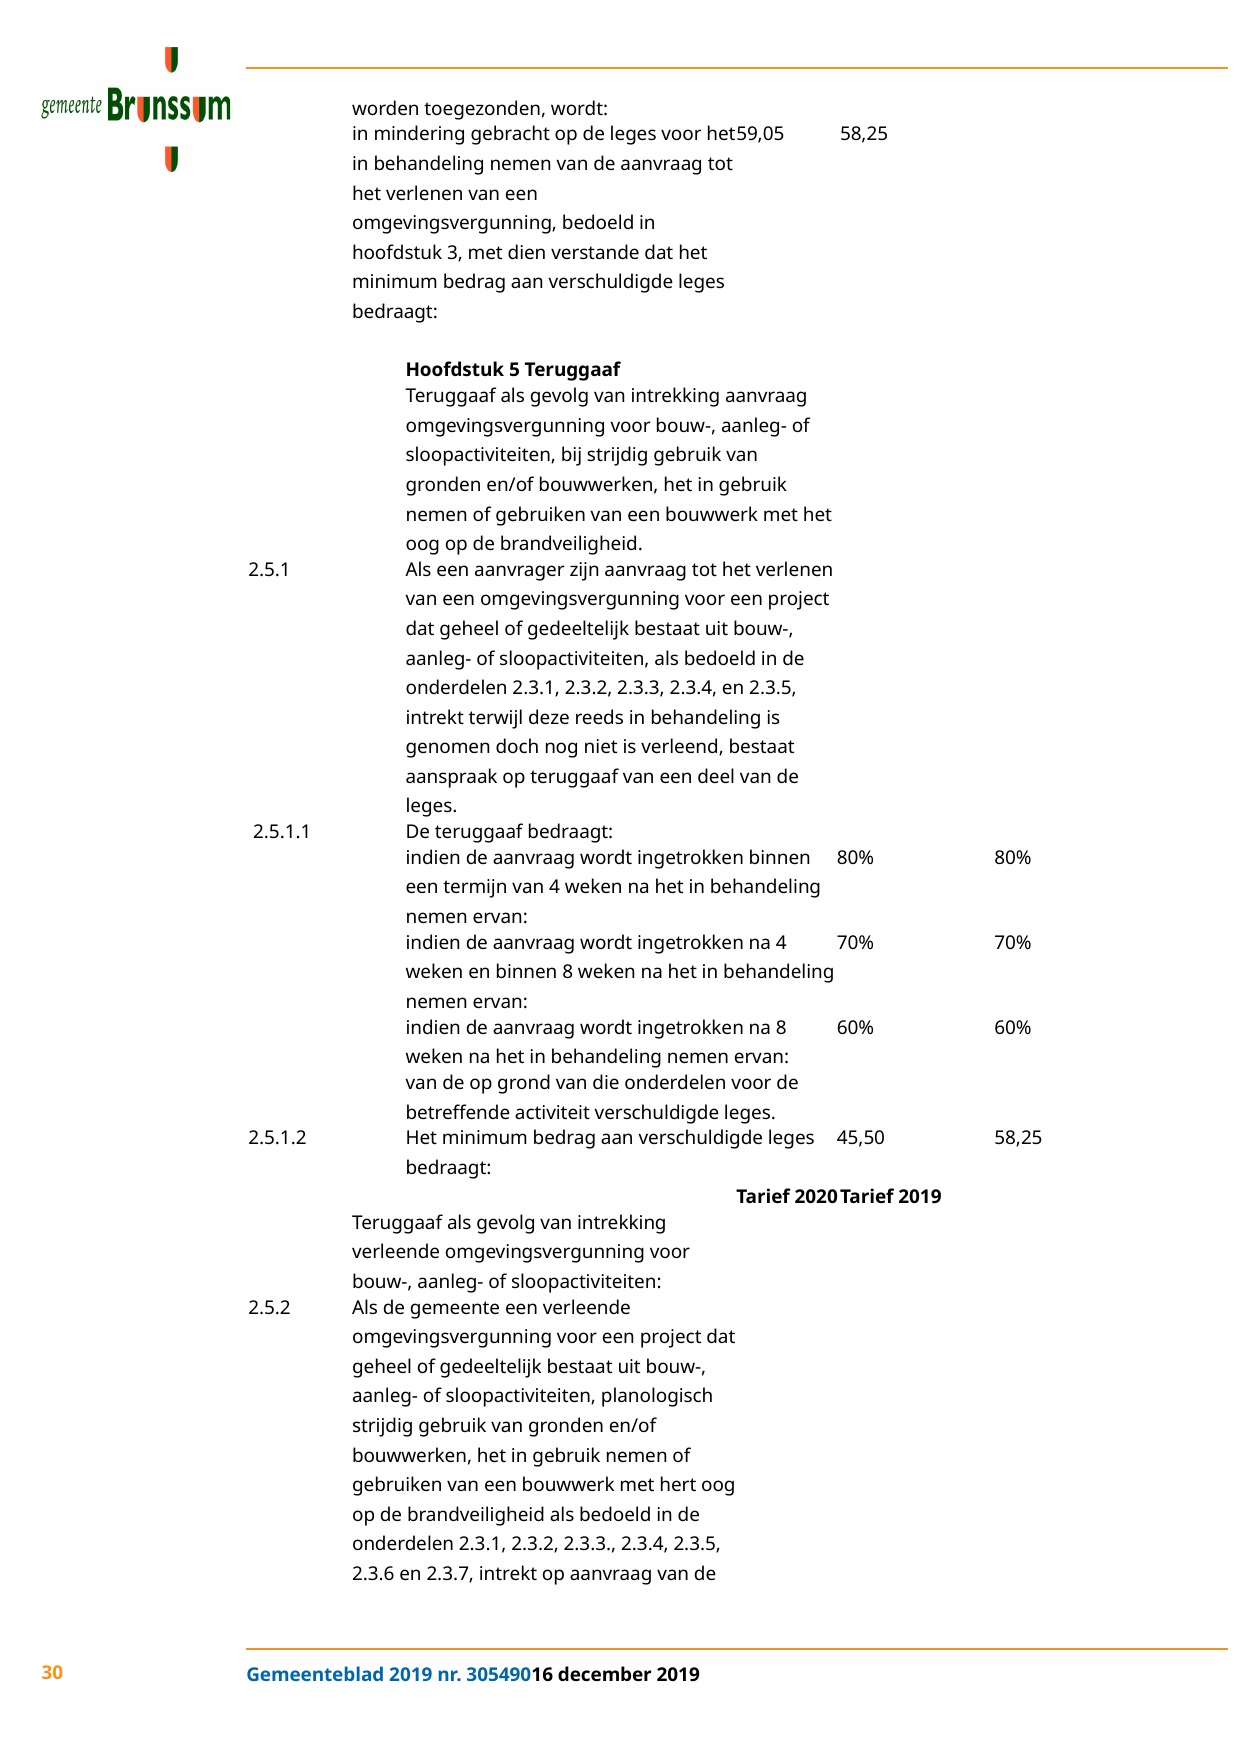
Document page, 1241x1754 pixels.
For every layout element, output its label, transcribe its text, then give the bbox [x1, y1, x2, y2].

table_cell 80% [994, 844, 1152, 929]
table_cell [248, 1069, 405, 1124]
table_cell [994, 383, 1152, 556]
table_cell [840, 1294, 944, 1586]
table_cell Als een aanvrager zijn aanvraag tot het verlenen van een omgevingsvergunning voor een project dat geheel of gedeeltelijk bestaat uit bouw-, aanleg- of sloopactiviteiten, als bedoeld in de onderdelen 2.3.1, 2.3.2, 2.3.3, 2.3.4, en 2.3.5, intrekt terwijl deze reeds in behandeling is genomen doch nog niet is verleend, bestaat aanspraak op teruggaaf van een deel van de leges. [405, 556, 837, 818]
table_cell [248, 383, 405, 556]
table_cell [248, 1209, 352, 1294]
table_cell van de op grond van die onderdelen voor de betreffende activiteit verschuldigde leges. [405, 1069, 837, 1124]
table_header Hoofdstuk 5 Teruggaaf [405, 357, 837, 382]
table_cell 80% [837, 844, 994, 929]
table_cell 58,25 [994, 1125, 1152, 1180]
table_cell [248, 844, 405, 929]
table_cell 58,25 [840, 121, 944, 324]
table_cell 70% [994, 929, 1152, 1014]
table_cell [837, 383, 994, 556]
table_cell 60% [994, 1014, 1152, 1069]
table_cell 60% [837, 1014, 994, 1069]
table_cell [736, 1294, 840, 1586]
table_cell in mindering gebracht op de leges voor het in behandeling nemen van de aanvraag tot het verlenen van een omgevingsvergunning, bedoeld in hoofdstuk 3, met dien verstande dat het minimum bedrag aan verschuldigde leges bedraagt: [352, 121, 736, 324]
table_cell [248, 929, 405, 1014]
table_cell 59,05 [736, 121, 840, 324]
table_header [837, 357, 994, 382]
table_cell De teruggaaf bedraagt: [405, 819, 837, 844]
table_cell [840, 95, 944, 121]
table_cell [840, 1209, 944, 1294]
table_cell Teruggaaf als gevolg van intrekking verleende omgevingsvergunning voor bouw-, aanleg- of sloopactiviteiten: [352, 1209, 736, 1294]
table_cell Als de gemeente een verleende omgevingsvergunning voor een project dat geheel of gedeeltelijk bestaat uit bouw-, aanleg- of sloopactiviteiten, planologisch strijdig gebruik van gronden en/of bouwwerken, het in gebruik nemen of gebruiken van een bouwwerk met hert oog op de brandveiligheid als bedoeld in de onderdelen 2.3.1, 2.3.2, 2.3.3., 2.3.4, 2.3.5, 2.3.6 en 2.3.7, intrekt op aanvraag van de [352, 1294, 736, 1586]
table_cell 2.5.1 [248, 556, 405, 818]
table_header [248, 357, 405, 382]
table_cell [248, 95, 352, 121]
table_header Tarief 2019 [840, 1183, 944, 1209]
table_cell 45,50 [837, 1125, 994, 1180]
table_cell 2.5.1.2 [248, 1125, 405, 1180]
table_cell [837, 556, 994, 818]
table_header [248, 1183, 352, 1209]
table_header [994, 357, 1152, 382]
table_cell [248, 1014, 405, 1069]
table_cell indien de aanvraag wordt ingetrokken na 8 weken na het in behandeling nemen ervan: [405, 1014, 837, 1069]
table_cell [837, 1069, 994, 1124]
table_cell 70% [837, 929, 994, 1014]
table_cell 2.5.2 [248, 1294, 352, 1586]
table_cell [248, 121, 352, 324]
picture [41, 47, 231, 172]
table_cell worden toegezonden, wordt: [352, 95, 736, 121]
table_cell indien de aanvraag wordt ingetrokken na 4 weken en binnen 8 weken na het in behandeling nemen ervan: [405, 929, 837, 1014]
table_cell indien de aanvraag wordt ingetrokken binnen een termijn van 4 weken na het in behandeling nemen ervan: [405, 844, 837, 929]
table_cell [994, 819, 1152, 844]
table_cell [736, 1209, 840, 1294]
table_cell Teruggaaf als gevolg van intrekking aanvraag omgevingsvergunning voor bouw-, aanleg- of sloopactiviteiten, bij strijdig gebruik van gronden en/of bouwwerken, het in gebruik nemen of gebruiken van een bouwwerk met het oog op de brandveiligheid. [405, 383, 837, 556]
table_cell [736, 95, 840, 121]
table_header Tarief 2020 [736, 1183, 840, 1209]
table_cell Het minimum bedrag aan verschuldigde leges bedraagt: [405, 1125, 837, 1180]
table_cell [994, 1069, 1152, 1124]
table_cell [994, 556, 1152, 818]
table_header [352, 1183, 736, 1209]
table_cell 2.5.1.1 [248, 819, 405, 844]
table_cell [837, 819, 994, 844]
